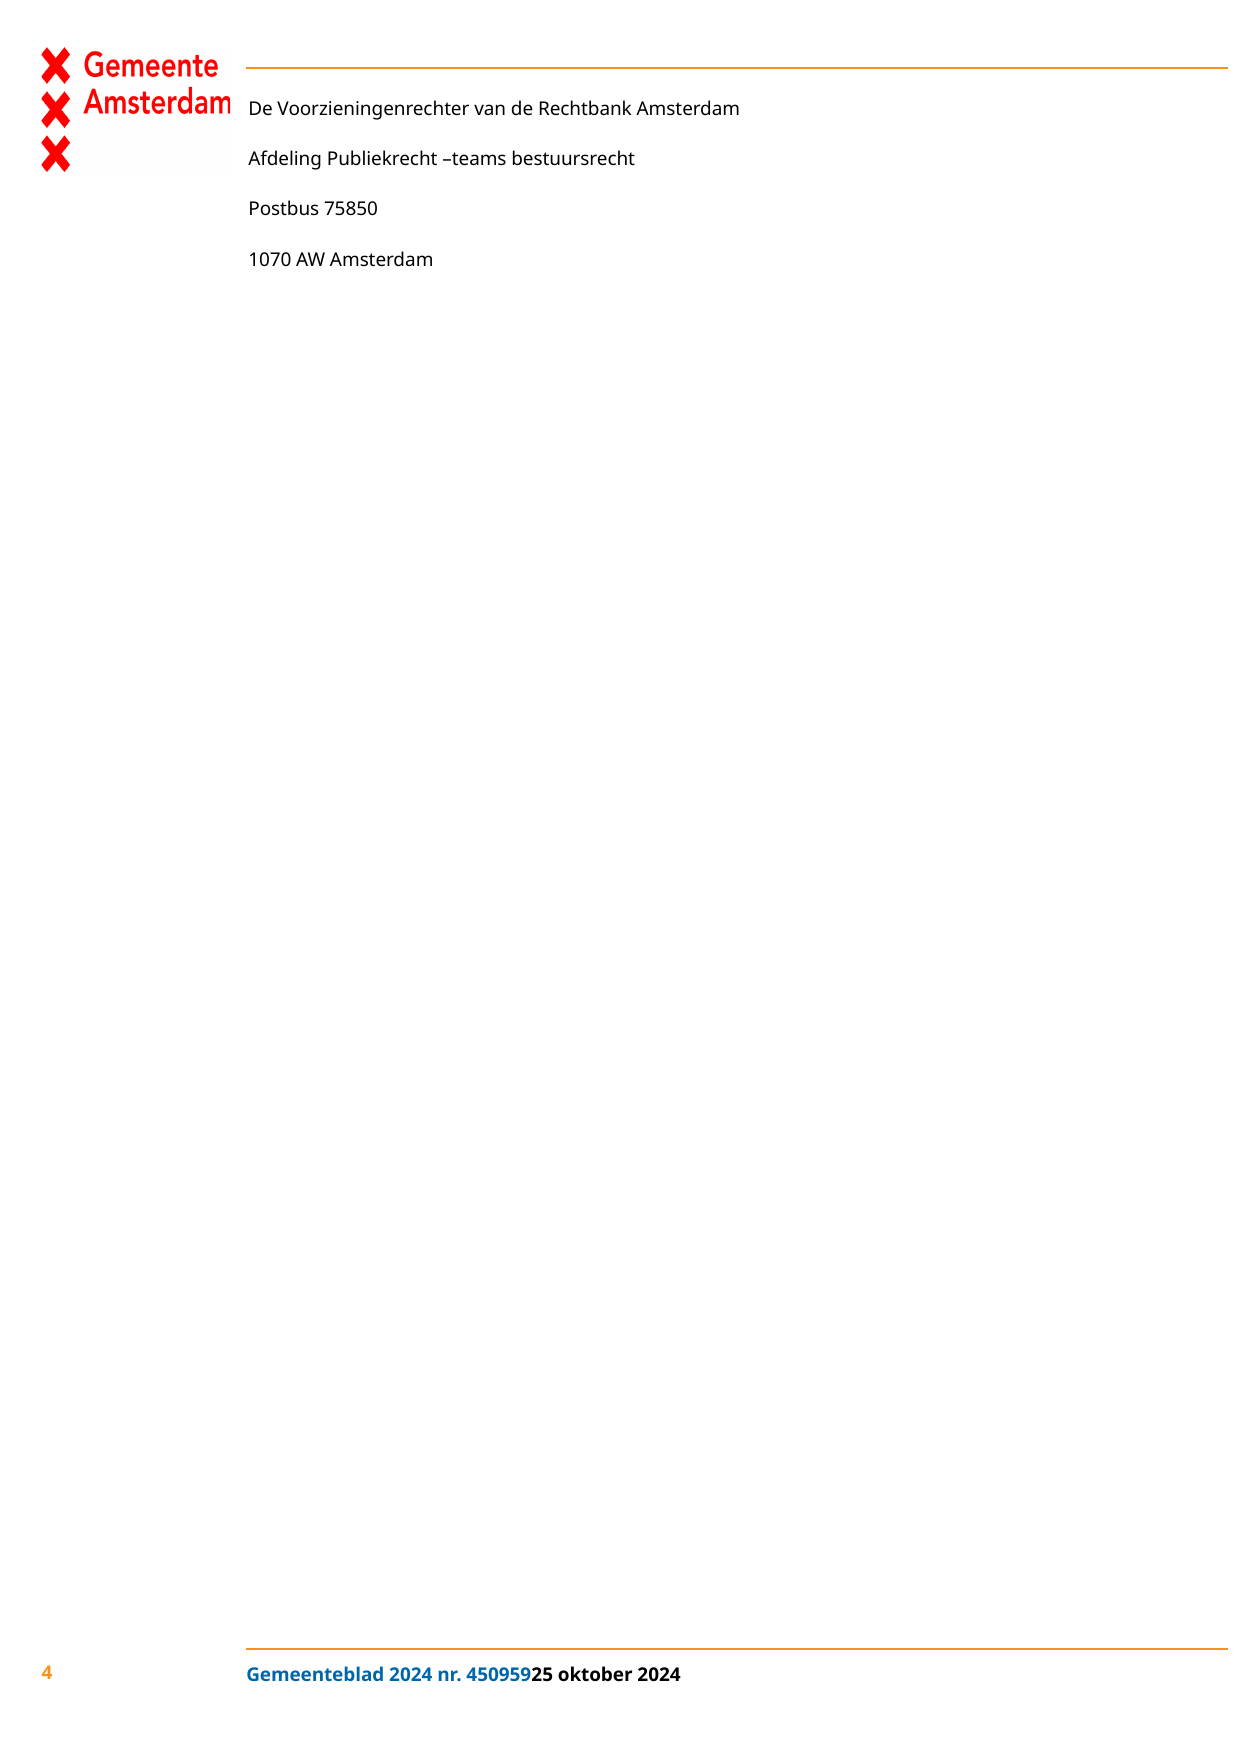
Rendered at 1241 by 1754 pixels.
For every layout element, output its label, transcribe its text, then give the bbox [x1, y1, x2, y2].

text 1070 AW Amsterdam [248, 246, 1152, 272]
text Afdeling Publiekrecht –teams bestuursrecht [248, 145, 1152, 171]
text De Voorzieningenrechter van de Rechtbank Amsterdam [248, 95, 1152, 121]
picture [41, 47, 231, 172]
text Postbus 75850 [248, 196, 1152, 221]
